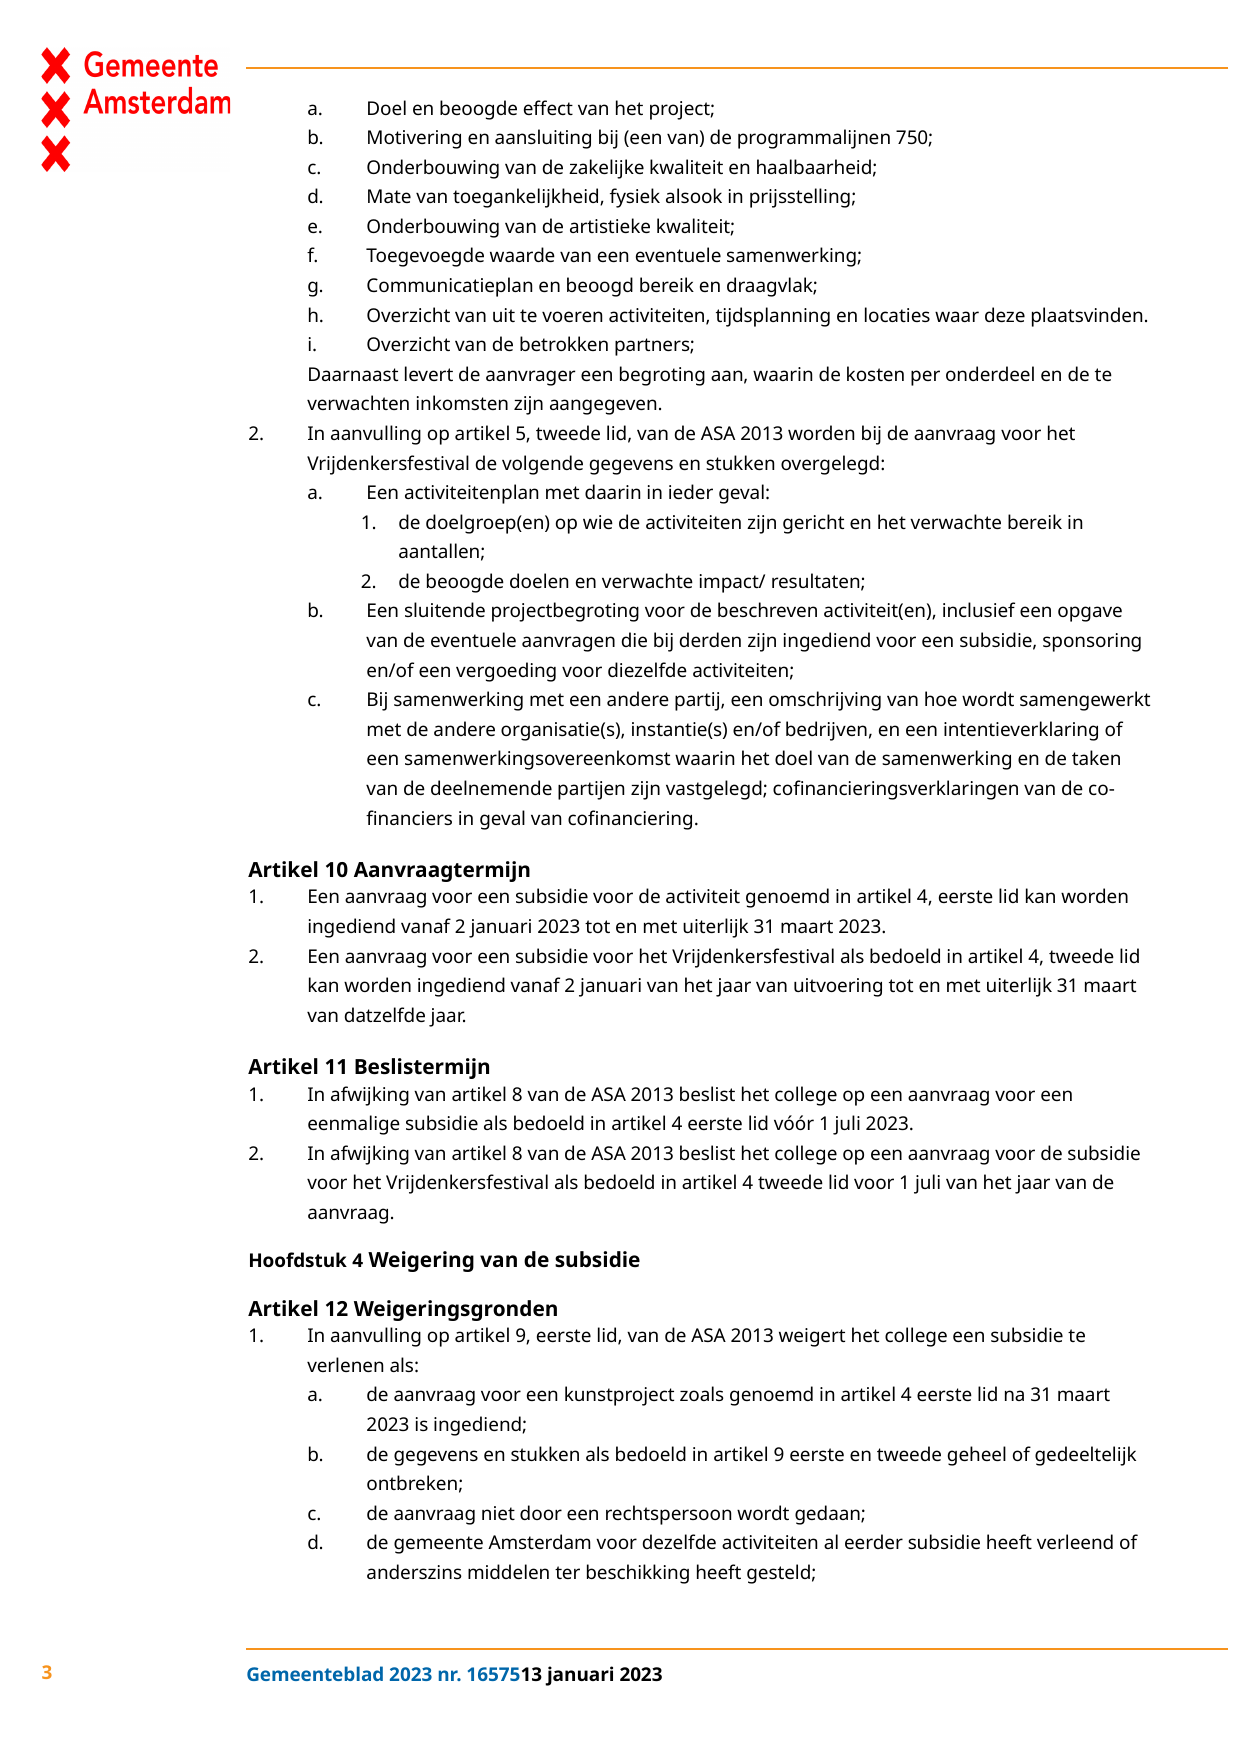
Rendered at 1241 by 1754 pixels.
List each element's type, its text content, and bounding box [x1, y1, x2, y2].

list Bij samenwerking met een andere partij, een omschrijving van hoe wordt samengewerkt met de andere organisatie(s), instantie(s) en/of bedrijven, en een intentieverklaring of een samenwerkingsovereenkomst waarin het doel van de samenwerking en de taken van de deelnemende partijen zijn vastgelegd; cofinancieringsverklaringen van de co-financiers in geval van cofinanciering. [307, 686, 1152, 831]
list Overzicht van de betrokken partners; [307, 331, 1152, 357]
list de aanvraag voor een kunstproject zoals genoemd in artikel 4 eerste lid na 31 maart 2023 is ingediend; [307, 1382, 1152, 1437]
picture [41, 47, 231, 172]
text Artikel 10 Aanvraagtermijn [248, 855, 1152, 884]
list Onderbouwing van de zakelijke kwaliteit en haalbaarheid; [307, 154, 1152, 180]
list Overzicht van uit te voeren activiteiten, tijdsplanning en locaties waar deze plaatsvinden. [307, 302, 1152, 328]
list In aanvulling op artikel 9, eerste lid, van de ASA 2013 weigert het college een subsidie te verlenen als: [248, 1322, 1152, 1378]
list In aanvulling op artikel 5, tweede lid, van de ASA 2013 worden bij de aanvraag voor het Vrijdenkersfestival de volgende gegevens en stukken overgelegd: [248, 420, 1152, 476]
list de aanvraag niet door een rechtspersoon wordt gedaan; [307, 1500, 1152, 1526]
text Hoofdstuk 4 Weigering van de subsidie [248, 1245, 1152, 1273]
list Een aanvraag voor een subsidie voor de activiteit genoemd in artikel 4, eerste lid kan worden ingediend vanaf 2 januari 2023 tot en met uiterlijk 31 maart 2023. [248, 884, 1152, 939]
list Toegevoegde waarde van een eventuele samenwerking; [307, 243, 1152, 268]
list Communicatieplan en beoogd bereik en draagvlak; [307, 272, 1152, 298]
list de gemeente Amsterdam voor dezelfde activiteiten al eerder subsidie heeft verleend of anderszins middelen ter beschikking heeft gesteld; [307, 1529, 1152, 1585]
list Doel en beoogde effect van het project; [307, 95, 1152, 121]
list Een activiteitenplan met daarin in ieder geval: [307, 479, 1152, 505]
list Onderbouwing van de artistieke kwaliteit; [307, 213, 1152, 239]
list de beoogde doelen en verwachte impact/ resultaten; [361, 568, 1152, 594]
list Daarnaast levert de aanvrager een begroting aan, waarin de kosten per onderdeel en de te verwachten inkomsten zijn aangegeven. [248, 361, 1152, 416]
list Een aanvraag voor een subsidie voor het Vrijdenkersfestival als bedoeld in artikel 4, tweede lid kan worden ingediend vanaf 2 januari van het jaar van uitvoering tot en met uiterlijk 31 maart van datzelfde jaar. [248, 943, 1152, 1028]
list Motivering en aansluiting bij (een van) de programmalijnen 750; [307, 124, 1152, 150]
text Artikel 11 Beslistermijn [248, 1052, 1152, 1081]
list Een sluitende projectbegroting voor de beschreven activiteit(en), inclusief een opgave van de eventuele aanvragen die bij derden zijn ingediend voor een subsidie, sponsoring en/of een vergoeding voor diezelfde activiteiten; [307, 598, 1152, 683]
list Mate van toegankelijkheid, fysiek alsook in prijsstelling; [307, 183, 1152, 209]
list In afwijking van artikel 8 van de ASA 2013 beslist het college op een aanvraag voor een eenmalige subsidie als bedoeld in artikel 4 eerste lid vóór 1 juli 2023. [248, 1081, 1152, 1136]
list de doelgroep(en) op wie de activiteiten zijn gericht en het verwachte bereik in aantallen; [361, 509, 1152, 564]
list de gegevens en stukken als bedoeld in artikel 9 eerste en tweede geheel of gedeeltelijk ontbreken; [307, 1441, 1152, 1496]
text Artikel 12 Weigeringsgronden [248, 1294, 1152, 1322]
list In afwijking van artikel 8 van de ASA 2013 beslist het college op een aanvraag voor de subsidie voor het Vrijdenkersfestival als bedoeld in artikel 4 tweede lid voor 1 juli van het jaar van de aanvraag. [248, 1140, 1152, 1225]
